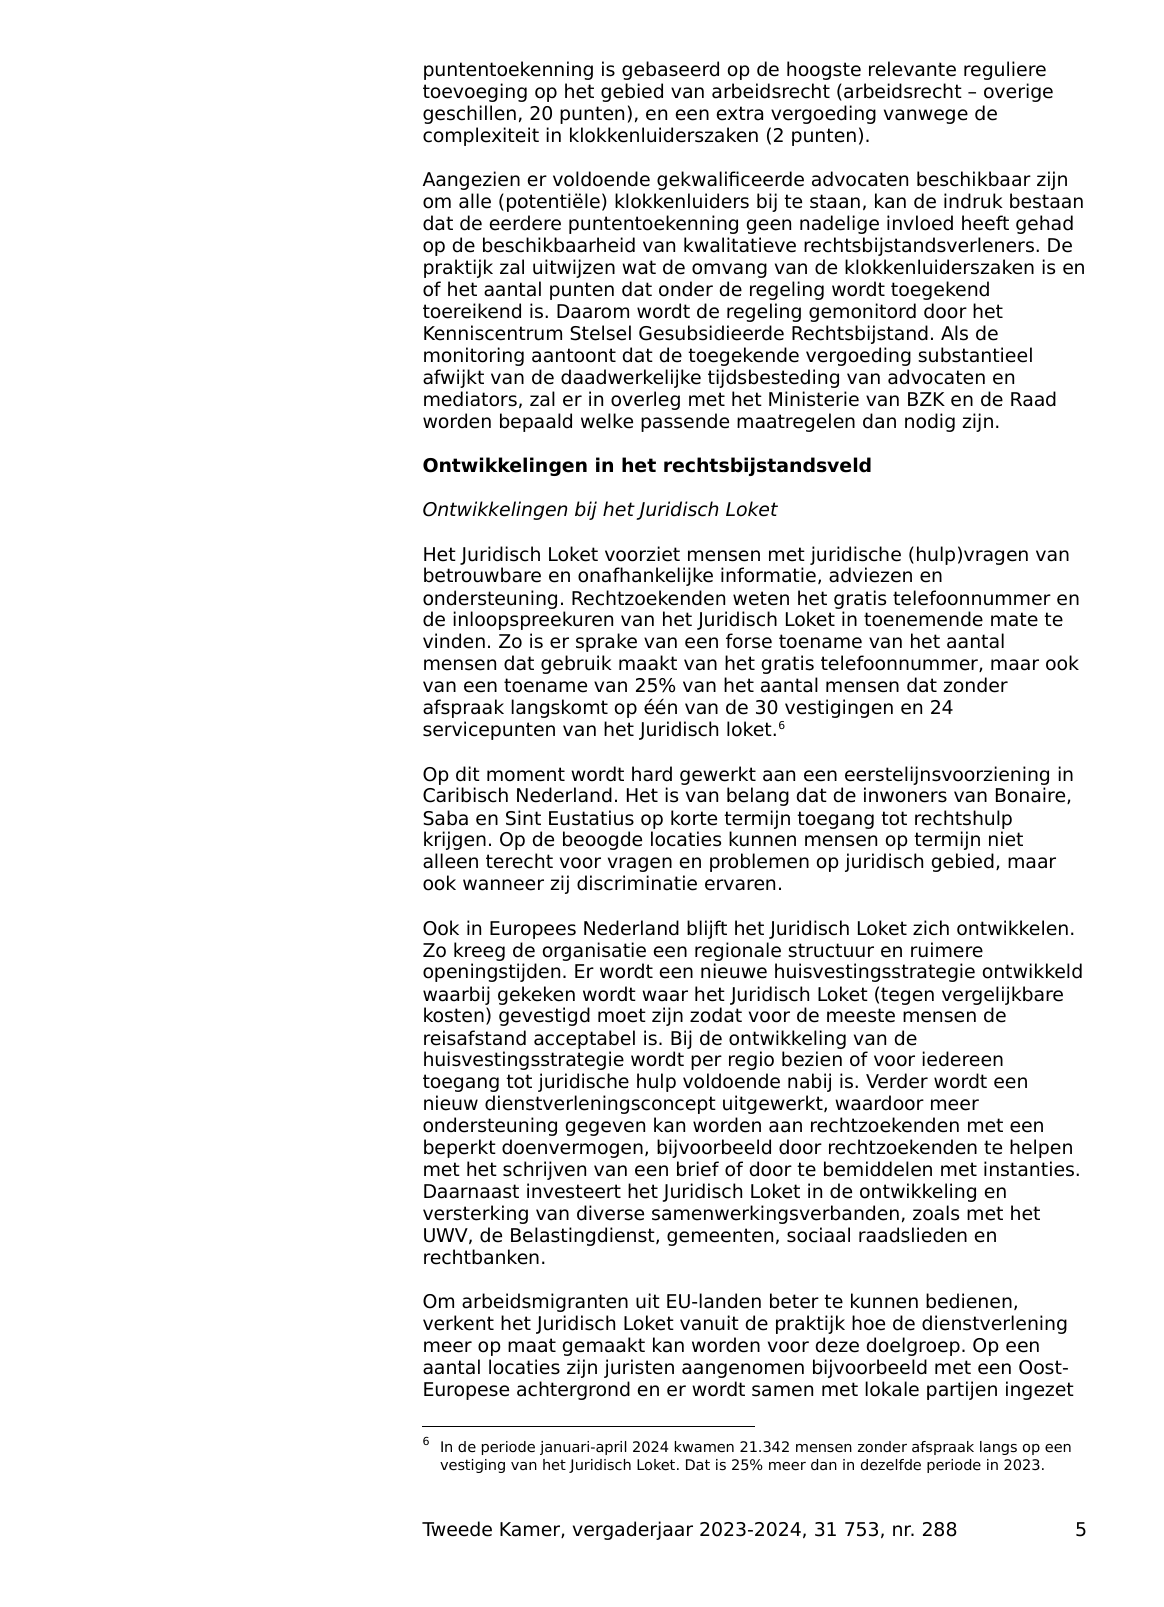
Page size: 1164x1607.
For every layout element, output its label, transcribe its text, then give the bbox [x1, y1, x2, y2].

text Het Juridisch Loket voorziet mensen met juridische (hulp)vragen van betrouwbare en onafhankelijke informatie, adviezen en ondersteuning. Rechtzoekenden weten het gratis telefoonnummer en de inloopspreekuren van het Juridisch Loket in toenemende mate te vinden. Zo is er sprake van een forse toename van het aantal mensen dat gebruik maakt van het gratis telefoonnummer, maar ook van een toename van 25% van het aantal mensen dat zonder afspraak langskomt op één van de 30 vestigingen en 24 servicepunten van het Juridisch loket. [422, 543, 1087, 741]
text Om arbeidsmigranten uit EU-landen beter te kunnen bedienen, verkent het Juridisch Loket vanuit de praktijk hoe de dienstverlening meer op maat gemaakt kan worden voor deze doelgroep. Op een aantal locaties zijn juristen aangenomen bijvoorbeeld met een Oost-Europese achtergrond en er wordt samen met lokale partijen ingezet [422, 1291, 1087, 1401]
subtitle Ontwikkelingen in het rechtsbijstandsveld [422, 455, 1087, 477]
text puntentoekenning is gebaseerd op de hoogste relevante reguliere toevoeging op het gebied van arbeidsrecht (arbeidsrecht – overige geschillen, 20 punten), en een extra vergoeding vanwege de complexiteit in klokkenluiderszaken (2 punten). [422, 59, 1087, 147]
text Ook in Europees Nederland blijft het Juridisch Loket zich ontwikkelen. Zo kreeg de organisatie een regionale structuur en ruimere openingstijden. Er wordt een nieuwe huisvestingsstrategie ontwikkeld waarbij gekeken wordt waar het Juridisch Loket (tegen vergelijkbare kosten) gevestigd moet zijn zodat voor de meeste mensen de reisafstand acceptabel is. Bij de ontwikkeling van de huisvestingsstrategie wordt per regio bezien of voor iedereen toegang tot juridische hulp voldoende nabij is. Verder wordt een nieuw dienstverleningsconcept uitgewerkt, waardoor meer ondersteuning gegeven kan worden aan rechtzoekenden met een beperkt doenvermogen, bijvoorbeeld door rechtzoekenden te helpen met het schrijven van een brief of door te bemiddelen met instanties. Daarnaast investeert het Juridisch Loket in de ontwikkeling en versterking van diverse samenwerkingsverbanden, zoals met het UWV, de Belastingdienst, gemeenten, sociaal raadslieden en rechtbanken. [422, 917, 1087, 1269]
text Op dit moment wordt hard gewerkt aan een eerstelijnsvoorziening in Caribisch Nederland. Het is van belang dat de inwoners van Bonaire, Saba en Sint Eustatius op korte termijn toegang tot rechtshulp krijgen. Op de beoogde locaties kunnen mensen op termijn niet alleen terecht voor vragen en problemen op juridisch gebied, maar ook wanneer zij discriminatie ervaren. [422, 763, 1087, 895]
text Aangezien er voldoende gekwalificeerde advocaten beschikbaar zijn om alle (potentiële) klokkenluiders bij te staan, kan de indruk bestaan dat de eerdere puntentoekenning geen nadelige invloed heeft gehad op de beschikbaarheid van kwalitatieve rechtsbijstandsverleners. De praktijk zal uitwijzen wat de omvang van de klokkenluiderszaken is en of het aantal punten dat onder de regeling wordt toegekend toereikend is. Daarom wordt de regeling gemonitord door het Kenniscentrum Stelsel Gesubsidieerde Rechtsbijstand. Als de monitoring aantoont dat de toegekende vergoeding substantieel afwijkt van de daadwerkelijke tijdsbesteding van advocaten en mediators, zal er in overleg met het Ministerie van BZK en de Raad worden bepaald welke passende maatregelen dan nodig zijn. [422, 169, 1087, 433]
text In de periode januari-april 2024 kwamen 21.342 mensen zonder afspraak langs op een vestiging van het Juridisch Loket. Dat is 25% meer dan in dezelfde periode in 2023. [422, 1435, 1087, 1474]
subtitle Ontwikkelingen bij het Juridisch Loket [422, 499, 1087, 521]
